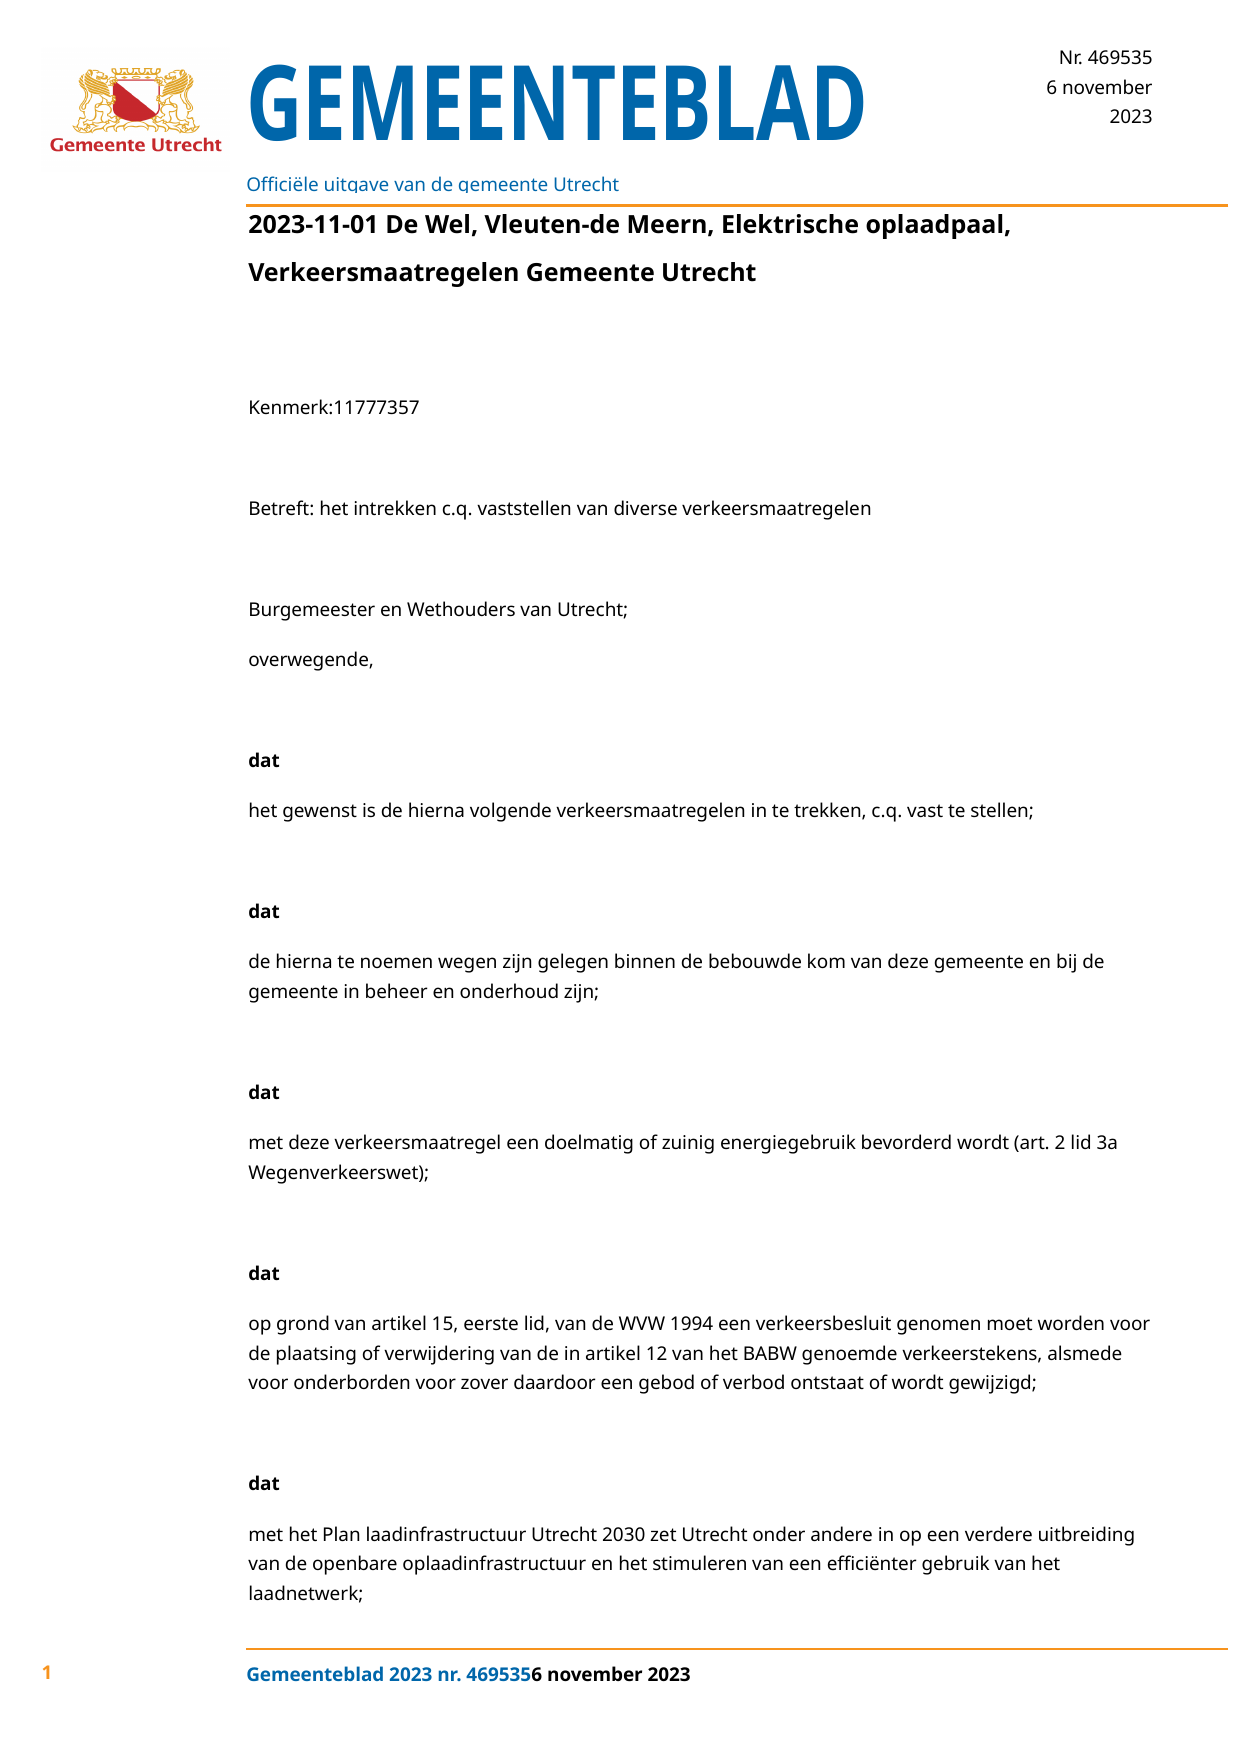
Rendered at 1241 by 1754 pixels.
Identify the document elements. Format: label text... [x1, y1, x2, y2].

text dat [248, 1079, 1152, 1105]
text Burgemeester en Wethouders van Utrecht; [248, 596, 1152, 621]
text dat [248, 747, 1152, 773]
text de hierna te noemen wegen zijn gelegen binnen de bebouwde kom van deze gemeente en bij de gemeente in beheer en onderhoud zijn; [248, 949, 1152, 1004]
text het gewenst is de hierna volgende verkeersmaatregelen in te trekken, c.q. vast te stellen; [248, 797, 1152, 823]
text met deze verkeersmaatregel een doelmatig of zuinig energiegebruik bevorderd wordt (art. 2 lid 3a Wegenverkeerswet); [248, 1129, 1152, 1185]
text 2023-11-01 De Wel, Vleuten-de Meern, Elektrische oplaadpaal, Verkeersmaatregelen Gemeente Utrecht [248, 207, 1152, 288]
text Betreft: het intrekken c.q. vaststellen van diverse verkeersmaatregelen [248, 495, 1152, 521]
text met het Plan laadinfrastructuur Utrecht 2030 zet Utrecht onder andere in op een verdere uitbreiding van de openbare oplaadinfrastructuur en het stimuleren van een efficiënter gebruik van het laadnetwerk; [248, 1521, 1152, 1606]
text dat [248, 1260, 1152, 1286]
text op grond van artikel 15, eerste lid, van de WVW 1994 een verkeersbesluit genomen moet worden voor de plaatsing of verwijdering van de in artikel 12 van het BABW genoemde verkeerstekens, alsmede voor onderborden voor zover daardoor een gebod of verbod ontstaat of wordt gewijzigd; [248, 1310, 1152, 1395]
text dat [248, 1470, 1152, 1496]
text dat [248, 898, 1152, 924]
text overwegende, [248, 646, 1152, 672]
picture [41, 47, 231, 172]
text Kenmerk:11777357 [248, 394, 1152, 420]
